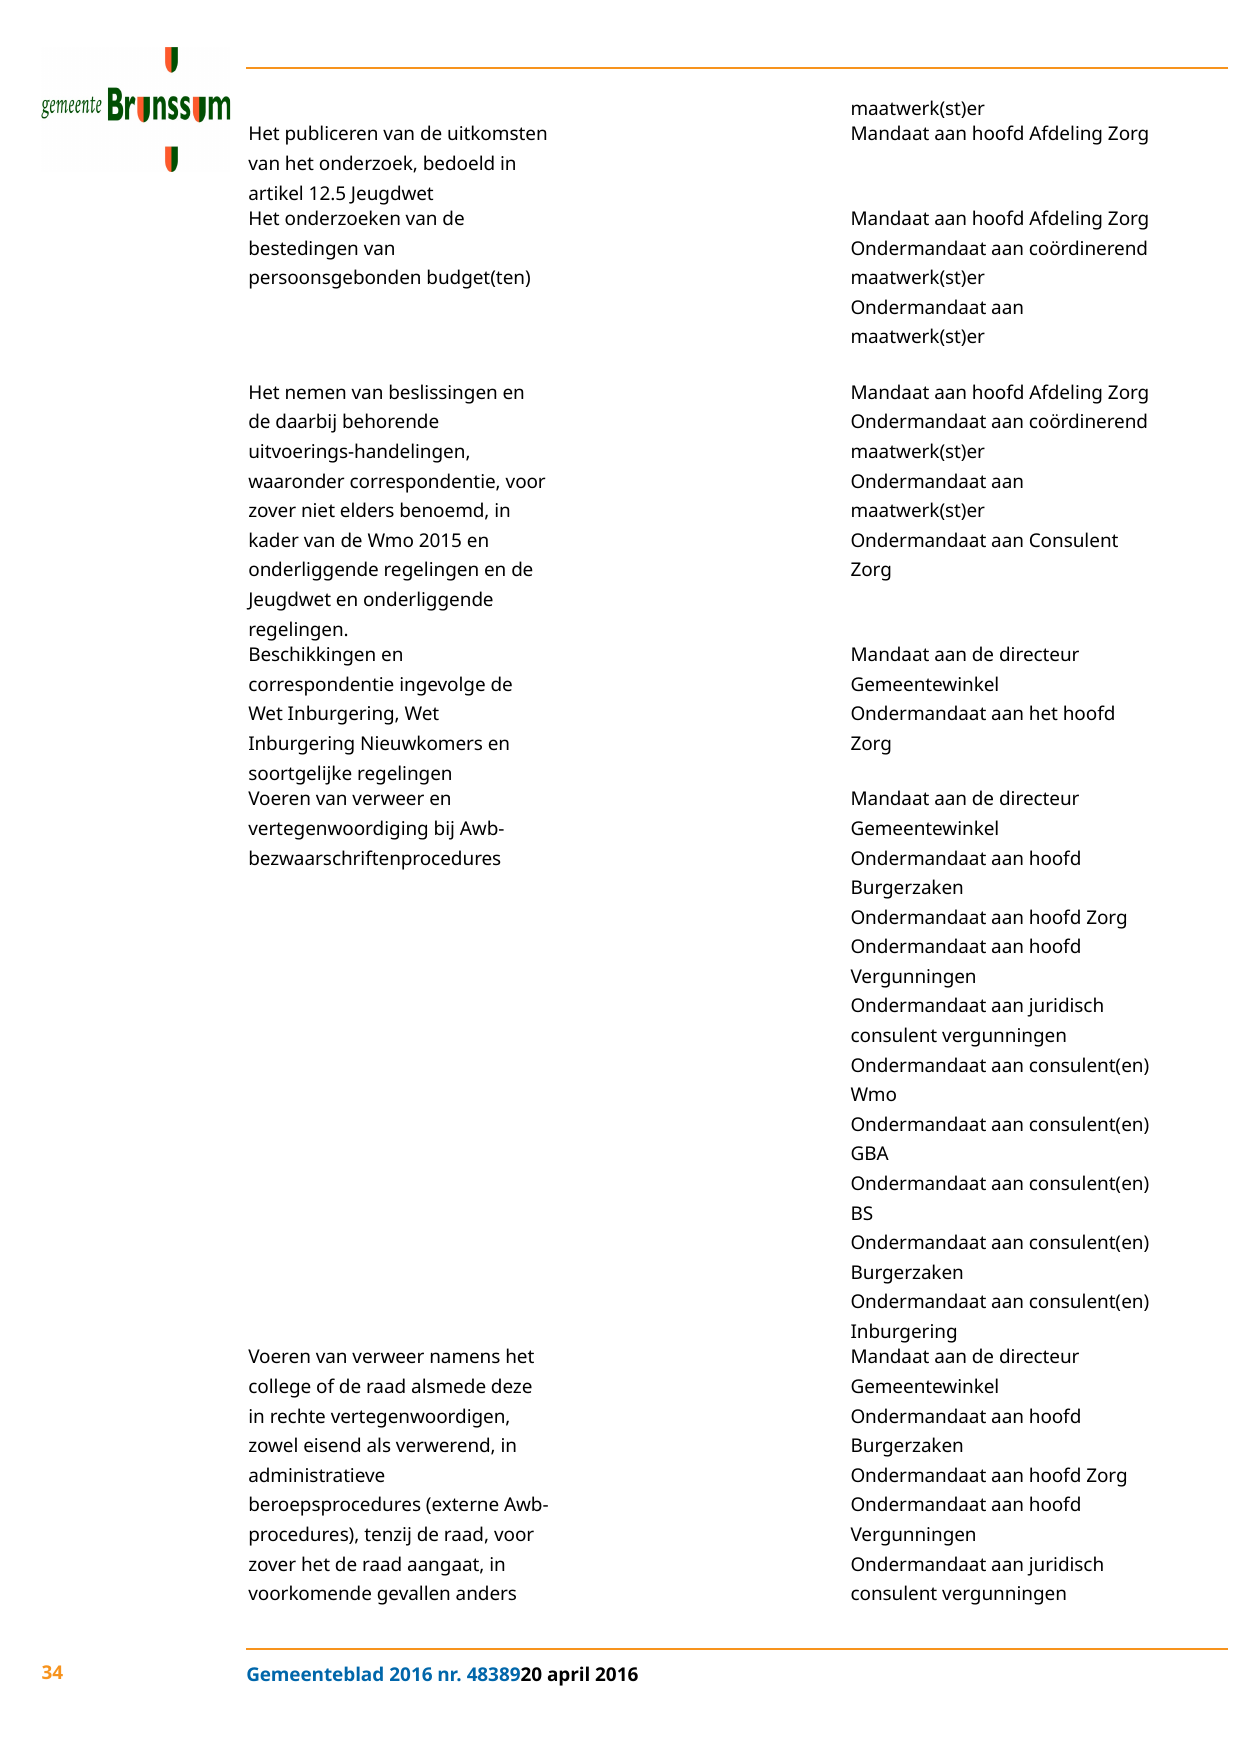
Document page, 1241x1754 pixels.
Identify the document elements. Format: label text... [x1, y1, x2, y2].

table_cell [549, 379, 850, 641]
table_cell Mandaat aan de directeur Gemeentewinkel Ondermandaat aan hoofd Burgerzaken Ondermandaat aan hoofd Zorg Ondermandaat aan hoofd Vergunningen Ondermandaat aan juridisch consulent vergunningen Ondermandaat aan consulent(en) Wmo Ondermandaat aan consulent(en) GBA Ondermandaat aan consulent(en) BS Ondermandaat aan consulent(en) Burgerzaken Ondermandaat aan consulent(en) Inburgering [850, 786, 1152, 1344]
table_cell Voeren van verweer en vertegenwoordiging bij Awb-bezwaarschriftenprocedures [248, 786, 549, 1344]
table_cell Het publiceren van de uitkomsten van het onderzoek, bedoeld in artikel 12.5 Jeugdwet [248, 121, 549, 205]
table_cell [549, 1344, 850, 1606]
table_cell Het onderzoeken van de bestedingen van persoonsgebonden budget(ten) [248, 205, 549, 379]
table_cell Beschikkingen en correspondentie ingevolge de Wet Inburgering, Wet Inburgering Nieuwkomers en soortgelijke regelingen [248, 641, 549, 786]
table_cell [248, 95, 549, 121]
table_cell Het nemen van beslissingen en de daarbij behorende uitvoerings-handelingen, waaronder correspondentie, voor zover niet elders benoemd, in kader van de Wmo 2015 en onderliggende regelingen en de Jeugdwet en onderliggende regelingen. [248, 379, 549, 641]
table_cell maatwerk(st)er [850, 95, 1152, 121]
table_cell Mandaat aan hoofd Afdeling Zorg [850, 121, 1152, 205]
table_cell [549, 786, 850, 1344]
table_cell [549, 95, 850, 121]
table_cell Voeren van verweer namens het college of de raad alsmede deze in rechte vertegenwoordigen, zowel eisend als verwerend, in administratieve beroepsprocedures (externe Awb-procedures), tenzij de raad, voor zover het de raad aangaat, in voorkomende gevallen anders [248, 1344, 549, 1606]
table_cell Mandaat aan hoofd Afdeling Zorg Ondermandaat aan coördinerend maatwerk(st)er Ondermandaat aan maatwerk(st)er [850, 205, 1152, 379]
table_cell Mandaat aan hoofd Afdeling Zorg Ondermandaat aan coördinerend maatwerk(st)er Ondermandaat aan maatwerk(st)er Ondermandaat aan Consulent Zorg [850, 379, 1152, 641]
table_cell [549, 121, 850, 205]
table_cell Mandaat aan de directeur Gemeentewinkel Ondermandaat aan het hoofd Zorg [850, 641, 1152, 786]
table_cell Mandaat aan de directeur Gemeentewinkel Ondermandaat aan hoofd Burgerzaken Ondermandaat aan hoofd Zorg Ondermandaat aan hoofd Vergunningen Ondermandaat aan juridisch consulent vergunningen [850, 1344, 1152, 1606]
table_cell [549, 641, 850, 786]
picture [41, 47, 231, 172]
table_cell [549, 205, 850, 379]
